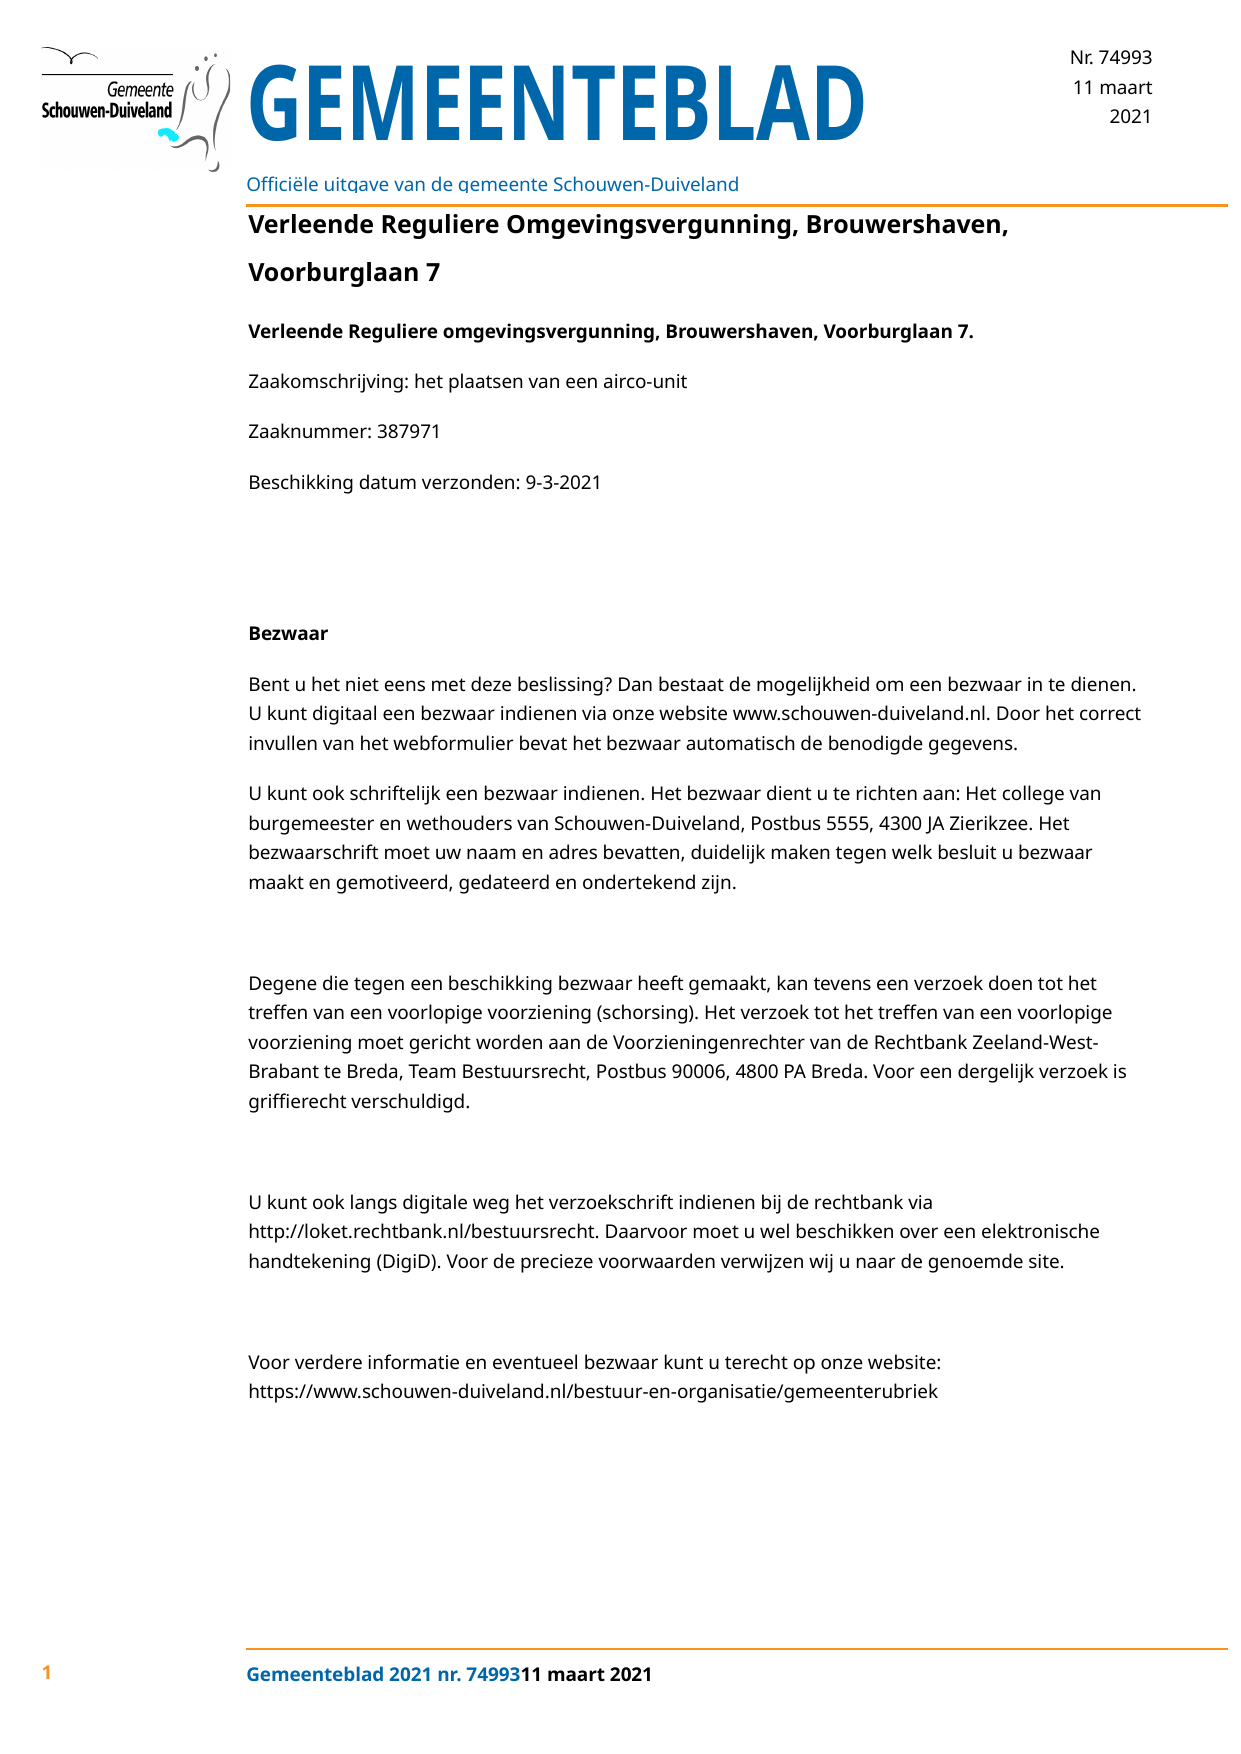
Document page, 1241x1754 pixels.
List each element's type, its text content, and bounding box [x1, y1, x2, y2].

picture [41, 47, 231, 172]
text Verleende Reguliere Omgevingsvergunning, Brouwershaven, Voorburglaan 7 [248, 207, 1152, 288]
text Bent u het niet eens met deze beslissing? Dan bestaat de mogelijkheid om een bezwaar in te dienen. U kunt digitaal een bezwaar indienen via onze website www.schouwen-duiveland.nl. Door het correct invullen van het webformulier bevat het bezwaar automatisch de benodigde gegevens. [248, 671, 1152, 756]
text Bezwaar [248, 620, 1152, 646]
text Verleende Reguliere omgevingsvergunning, Brouwershaven, Voorburglaan 7. [248, 318, 1152, 344]
text Degene die tegen een beschikking bezwaar heeft gemaakt, kan tevens een verzoek doen tot het treffen van een voorlopige voorziening (schorsing). Het verzoek tot het treffen van een voorlopige voorziening moet gericht worden aan de Voorzieningenrechter van de Rechtbank Zeeland-West-Brabant te Breda, Team Bestuursrecht, Postbus 90006, 4800 PA Breda. Voor een dergelijk verzoek is griffierecht verschuldigd. [248, 970, 1152, 1114]
text Zaakomschrijving: het plaatsen van een airco-unit [248, 368, 1152, 394]
text Zaaknummer: 387971 [248, 419, 1152, 444]
text Voor verdere informatie en eventueel bezwaar kunt u terecht op onze website: https://www.schouwen-duiveland.nl/bestuur-en-organisatie/gemeenterubriek [248, 1349, 1152, 1404]
text U kunt ook langs digitale weg het verzoekschrift indienen bij de rechtbank via http://loket.rechtbank.nl/bestuursrecht. Daarvoor moet u wel beschikken over een elektronische handtekening (DigiD). Voor de precieze voorwaarden verwijzen wij u naar de genoemde site. [248, 1189, 1152, 1274]
text U kunt ook schriftelijk een bezwaar indienen. Het bezwaar dient u te richten aan: Het college van burgemeester en wethouders van Schouwen-Duiveland, Postbus 5555, 4300 JA Zierikzee. Het bezwaarschrift moet uw naam en adres bevatten, duidelijk maken tegen welk besluit u bezwaar maakt en gemotiveerd, gedateerd en ondertekend zijn. [248, 780, 1152, 895]
text Beschikking datum verzonden: 9-3-2021 [248, 469, 1152, 495]
